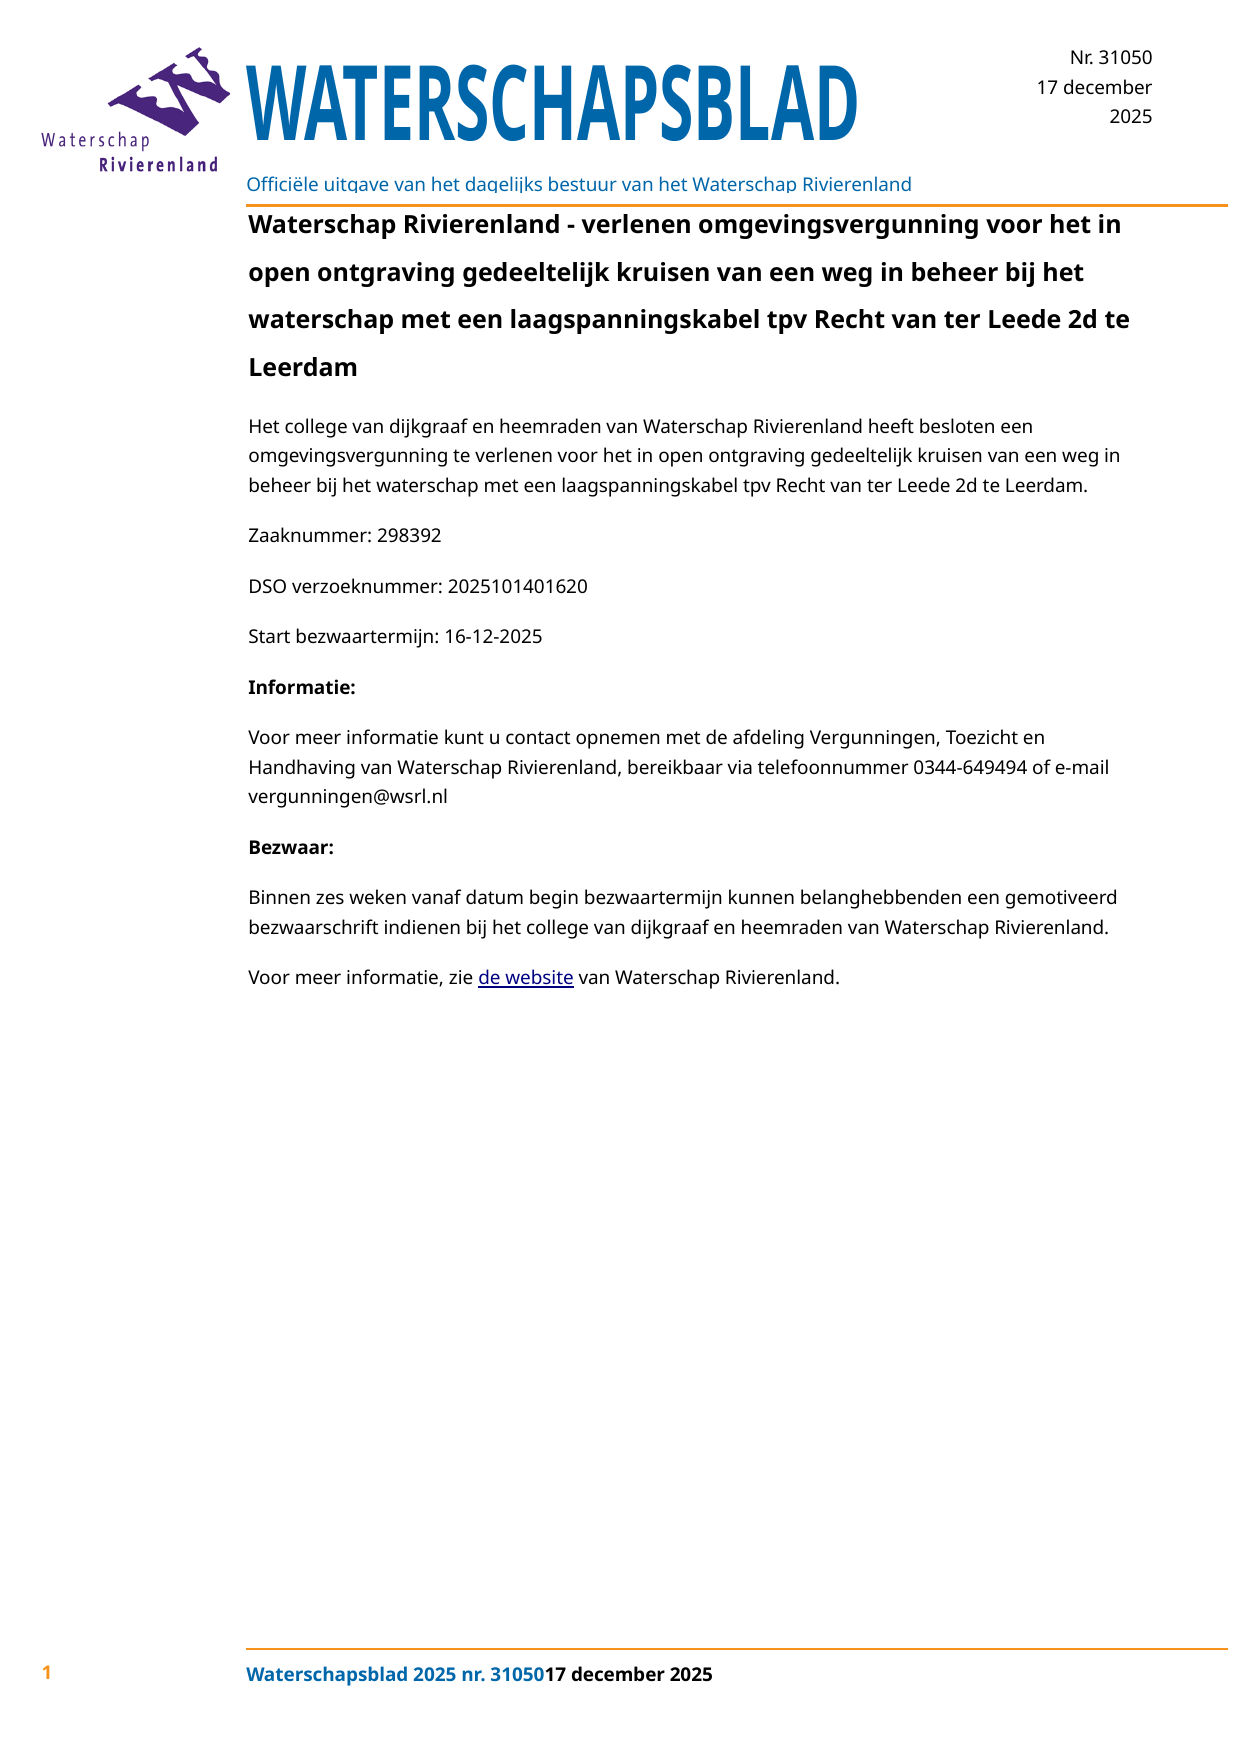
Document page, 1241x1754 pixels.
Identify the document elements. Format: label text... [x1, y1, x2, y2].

text Informatie: [248, 674, 1152, 700]
text Het college van dijkgraaf en heemraden van Waterschap Rivierenland heeft besloten een omgevingsvergunning te verlenen voor het in open ontgraving gedeeltelijk kruisen van een weg in beheer bij het waterschap met een laagspanningskabel tpv Recht van ter Leede 2d te Leerdam. [248, 413, 1152, 498]
text Voor meer informatie, zie de website van Waterschap Rivierenland. [248, 964, 1152, 990]
text Voor meer informatie kunt u contact opnemen met de afdeling Vergunningen, Toezicht en Handhaving van Waterschap Rivierenland, bereikbaar via telefoonnummer 0344-649494 of e-mail vergunningen@wsrl.nl [248, 724, 1152, 809]
text Binnen zes weken vanaf datum begin bezwaartermijn kunnen belanghebbenden een gemotiveerd bezwaarschrift indienen bij het college van dijkgraaf en heemraden van Waterschap Rivierenland. [248, 884, 1152, 940]
picture [41, 47, 231, 172]
text Bezwaar: [248, 834, 1152, 860]
text DSO verzoeknummer: 2025101401620 [248, 573, 1152, 599]
text Waterschap Rivierenland - verlenen omgevingsvergunning voor het in open ontgraving gedeeltelijk kruisen van een weg in beheer bij het waterschap met een laagspanningskabel tpv Recht van ter Leede 2d te Leerdam [248, 207, 1152, 384]
text Start bezwaartermijn: 16-12-2025 [248, 623, 1152, 649]
text Zaaknummer: 298392 [248, 523, 1152, 548]
